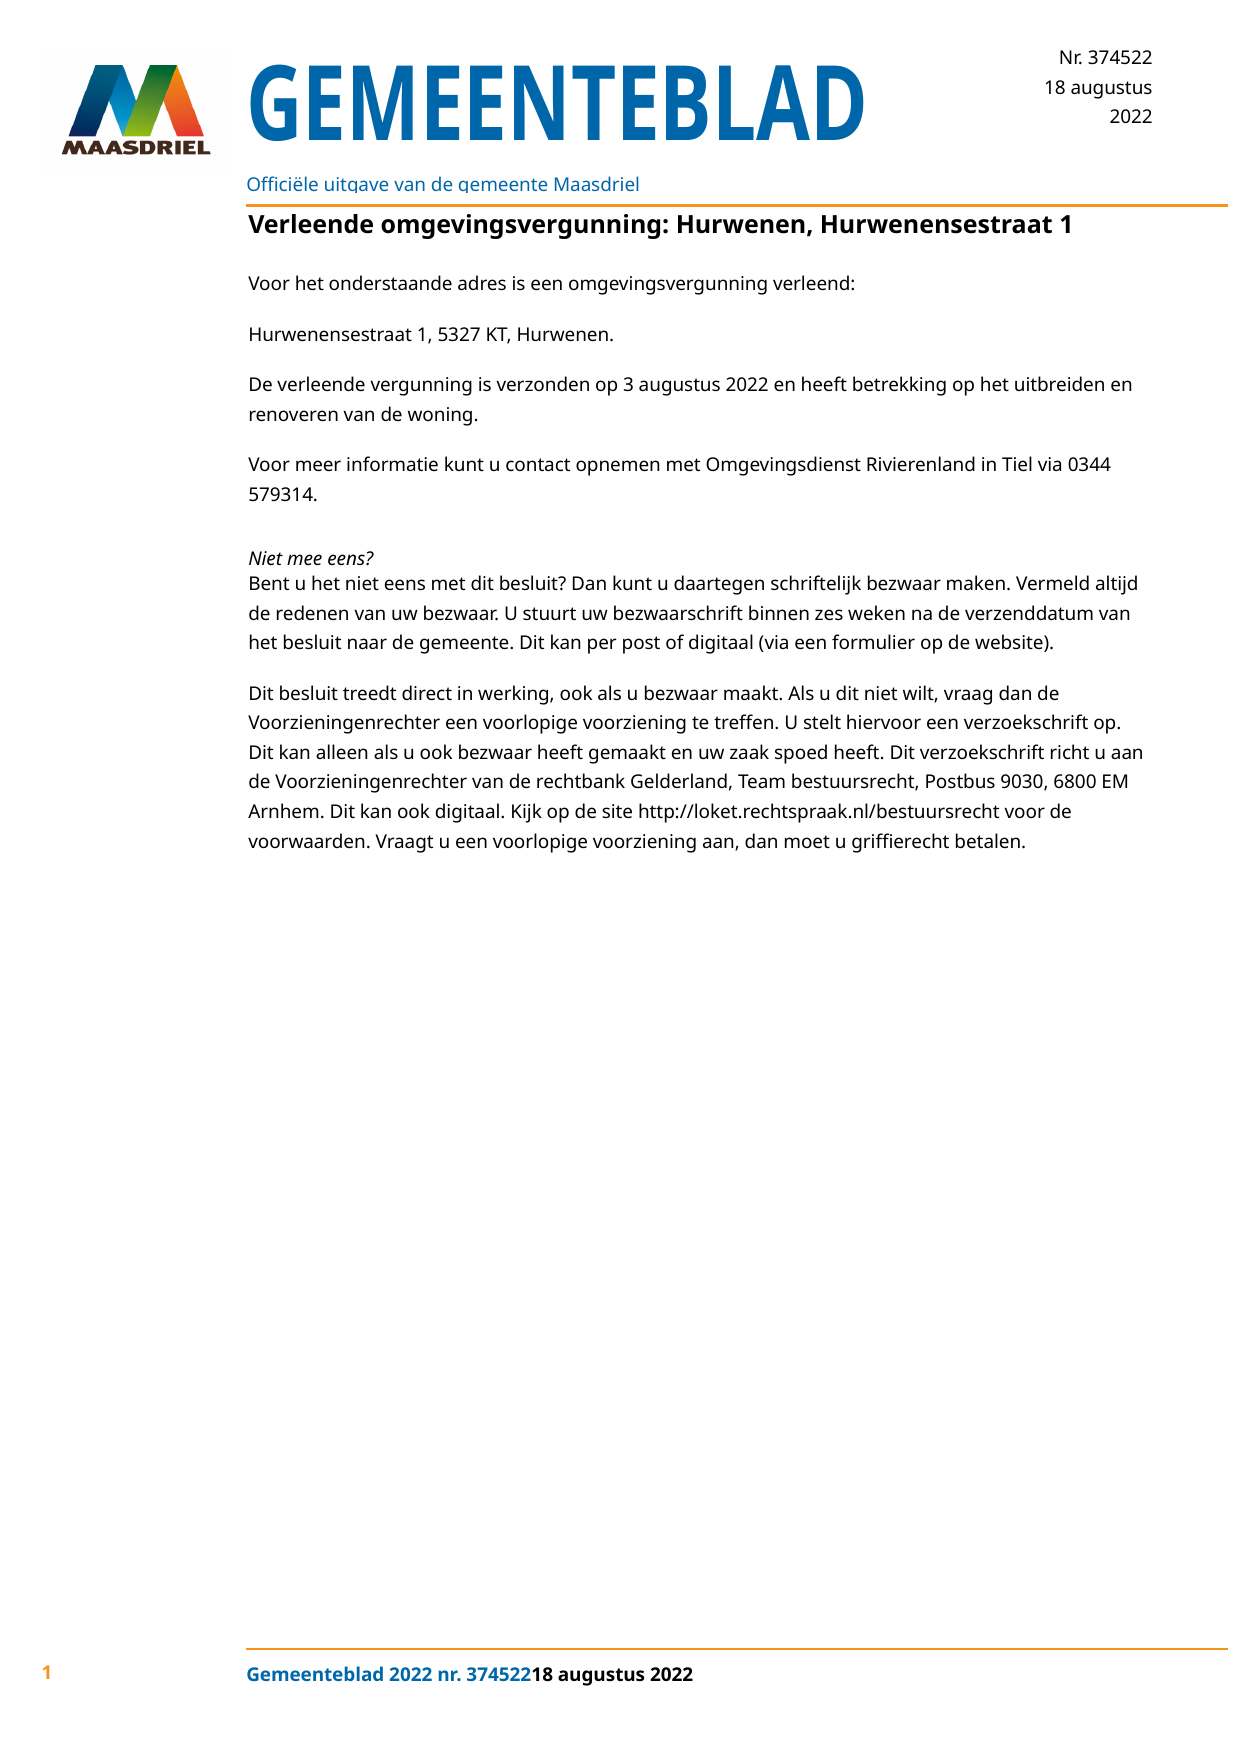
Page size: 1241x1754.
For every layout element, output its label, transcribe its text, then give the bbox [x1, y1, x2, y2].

text Niet mee eens? [248, 545, 1152, 570]
text Voor het onderstaande adres is een omgevingsvergunning verleend: [248, 270, 1152, 296]
text De verleende vergunning is verzonden op 3 augustus 2022 en heeft betrekking op het uitbreiden en renoveren van de woning. [248, 371, 1152, 426]
text Hurwenensestraat 1, 5327 KT, Hurwenen. [248, 321, 1152, 346]
picture [41, 47, 231, 172]
text Dit besluit treedt direct in werking, ook als u bezwaar maakt. Als u dit niet wilt, vraag dan de Voorzieningenrechter een voorlopige voorziening te treffen. U stelt hiervoor een verzoekschrift op. Dit kan alleen als u ook bezwaar heeft gemaakt en uw zaak spoed heeft. Dit verzoekschrift richt u aan de Voorzieningenrechter van de rechtbank Gelderland, Team bestuursrecht, Postbus 9030, 6800 EM Arnhem. Dit kan ook digitaal. Kijk op de site http://loket.rechtspraak.nl/bestuursrecht voor de voorwaarden. Vraagt u een voorlopige voorziening aan, dan moet u griffierecht betalen. [248, 680, 1152, 854]
text Bent u het niet eens met dit besluit? Dan kunt u daartegen schriftelijk bezwaar maken. Vermeld altijd de redenen van uw bezwaar. U stuurt uw bezwaarschrift binnen zes weken na de verzenddatum van het besluit naar de gemeente. Dit kan per post of digitaal (via een formulier op de website). [248, 570, 1152, 655]
text Verleende omgevingsvergunning: Hurwenen, Hurwenensestraat 1 [248, 207, 1152, 241]
text Voor meer informatie kunt u contact opnemen met Omgevingsdienst Rivierenland in Tiel via 0344 579314. [248, 451, 1152, 506]
